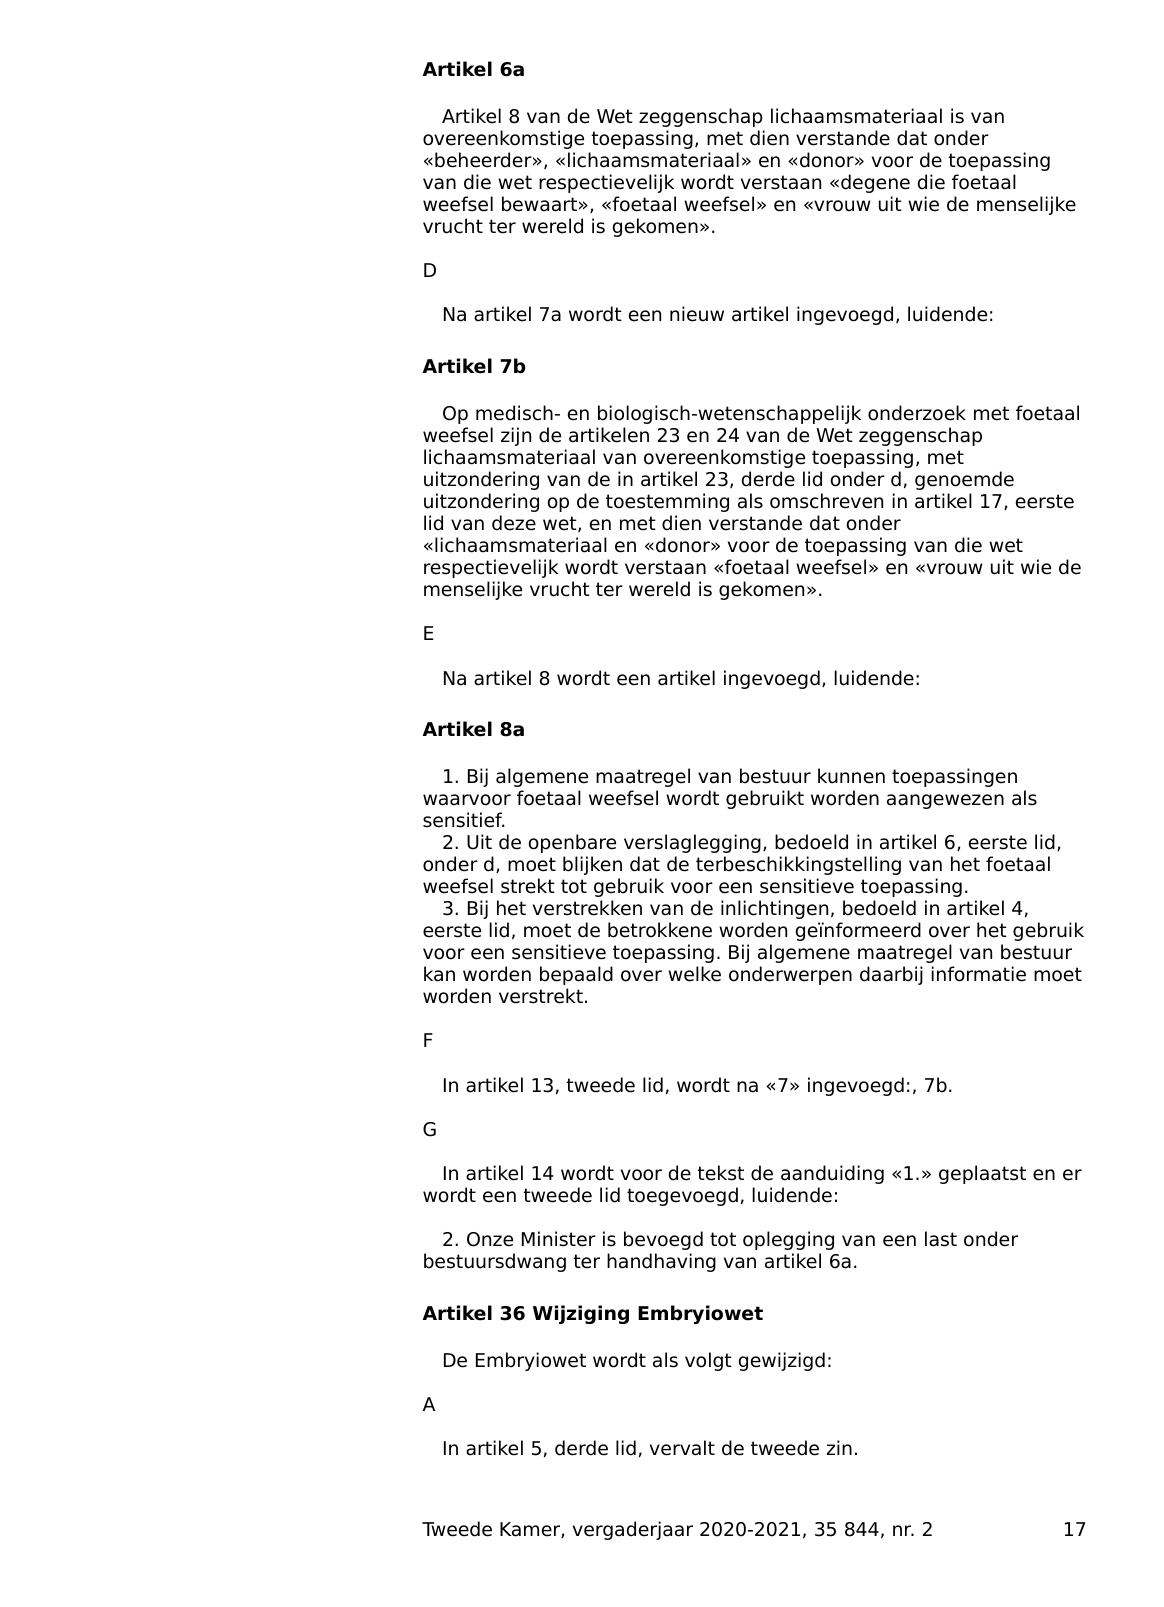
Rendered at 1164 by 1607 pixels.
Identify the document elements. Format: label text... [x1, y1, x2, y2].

text De Embryiowet wordt als volgt gewijzigd: [422, 1350, 1087, 1372]
text 2. Uit de openbare verslaglegging, bedoeld in artikel 6, eerste lid, onder d, moet blijken dat de terbeschikkingstelling van het foetaal weefsel strekt tot gebruik voor een sensitieve toepassing. [422, 832, 1087, 898]
text E [422, 623, 1087, 645]
text D [422, 260, 1087, 282]
text 3. Bij het verstrekken van de inlichtingen, bedoeld in artikel 4, eerste lid, moet de betrokkene worden geïnformeerd over het gebruik voor een sensitieve toepassing. Bij algemene maatregel van bestuur kan worden bepaald over welke onderwerpen daarbij informatie moet worden verstrekt. [422, 898, 1087, 1008]
text F [422, 1030, 1087, 1052]
subtitle Artikel 7b [422, 356, 1087, 378]
subtitle Artikel 36 Wijziging Embryiowet [422, 1303, 1087, 1325]
text G [422, 1119, 1087, 1141]
text Op medisch- en biologisch-wetenschappelijk onderzoek met foetaal weefsel zijn de artikelen 23 en 24 van de Wet zeggenschap lichaamsmateriaal van overeenkomstige toepassing, met uitzondering van de in artikel 23, derde lid onder d, genoemde uitzondering op de toestemming als omschreven in artikel 17, eerste lid van deze wet, en met dien verstande dat onder «lichaamsmateriaal en «donor» voor de toepassing van die wet respectievelijk wordt verstaan «foetaal weefsel» en «vrouw uit wie de menselijke vrucht ter wereld is gekomen». [422, 403, 1087, 601]
text 2. Onze Minister is bevoegd tot oplegging van een last onder bestuursdwang ter handhaving van artikel 6a. [422, 1229, 1087, 1273]
subtitle Artikel 6a [422, 59, 1087, 81]
text Na artikel 7a wordt een nieuw artikel ingevoegd, luidende: [422, 304, 1087, 326]
subtitle Artikel 8a [422, 719, 1087, 741]
text In artikel 14 wordt voor de tekst de aanduiding «1.» geplaatst en er wordt een tweede lid toegevoegd, luidende: [422, 1163, 1087, 1207]
text In artikel 5, derde lid, vervalt de tweede zin. [422, 1438, 1087, 1460]
text Na artikel 8 wordt een artikel ingevoegd, luidende: [422, 667, 1087, 689]
text Artikel 8 van de Wet zeggenschap lichaamsmateriaal is van overeenkomstige toepassing, met dien verstande dat onder «beheerder», «lichaamsmateriaal» en «donor» voor de toepassing van die wet respectievelijk wordt verstaan «degene die foetaal weefsel bewaart», «foetaal weefsel» en «vrouw uit wie de menselijke vrucht ter wereld is gekomen». [422, 106, 1087, 238]
text A [422, 1394, 1087, 1416]
text In artikel 13, tweede lid, wordt na «7» ingevoegd:, 7b. [422, 1074, 1087, 1096]
text 1. Bij algemene maatregel van bestuur kunnen toepassingen waarvoor foetaal weefsel wordt gebruikt worden aangewezen als sensitief. [422, 766, 1087, 832]
